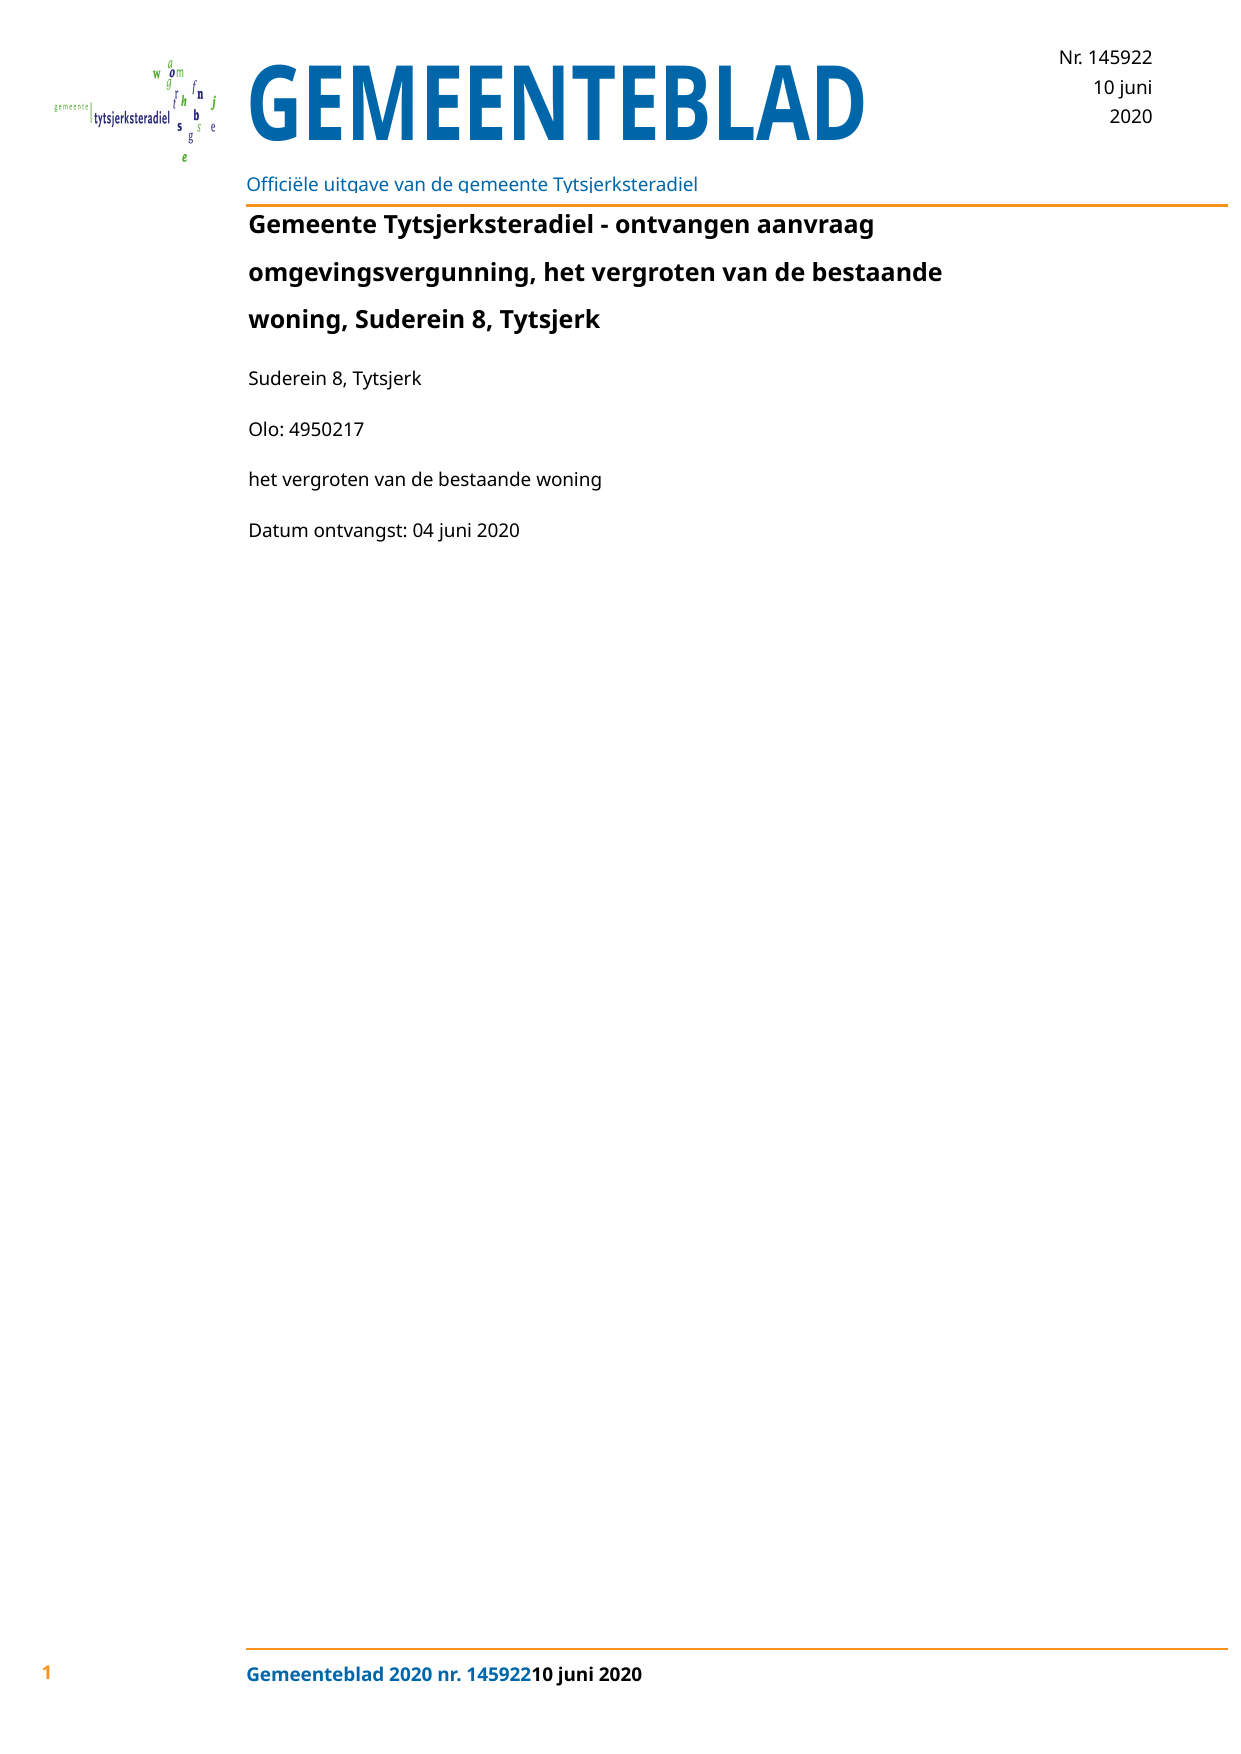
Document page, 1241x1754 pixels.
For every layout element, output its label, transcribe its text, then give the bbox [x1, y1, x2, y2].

text Gemeente Tytsjerksteradiel - ontvangen aanvraag omgevingsvergunning, het vergroten van de bestaande woning, Suderein 8, Tytsjerk [248, 207, 1152, 336]
text Suderein 8, Tytsjerk [248, 366, 1152, 391]
text Datum ontvangst: 04 juni 2020 [248, 517, 1152, 542]
text het vergroten van de bestaande woning [248, 466, 1152, 492]
text Olo: 4950217 [248, 416, 1152, 442]
picture [41, 47, 231, 172]
